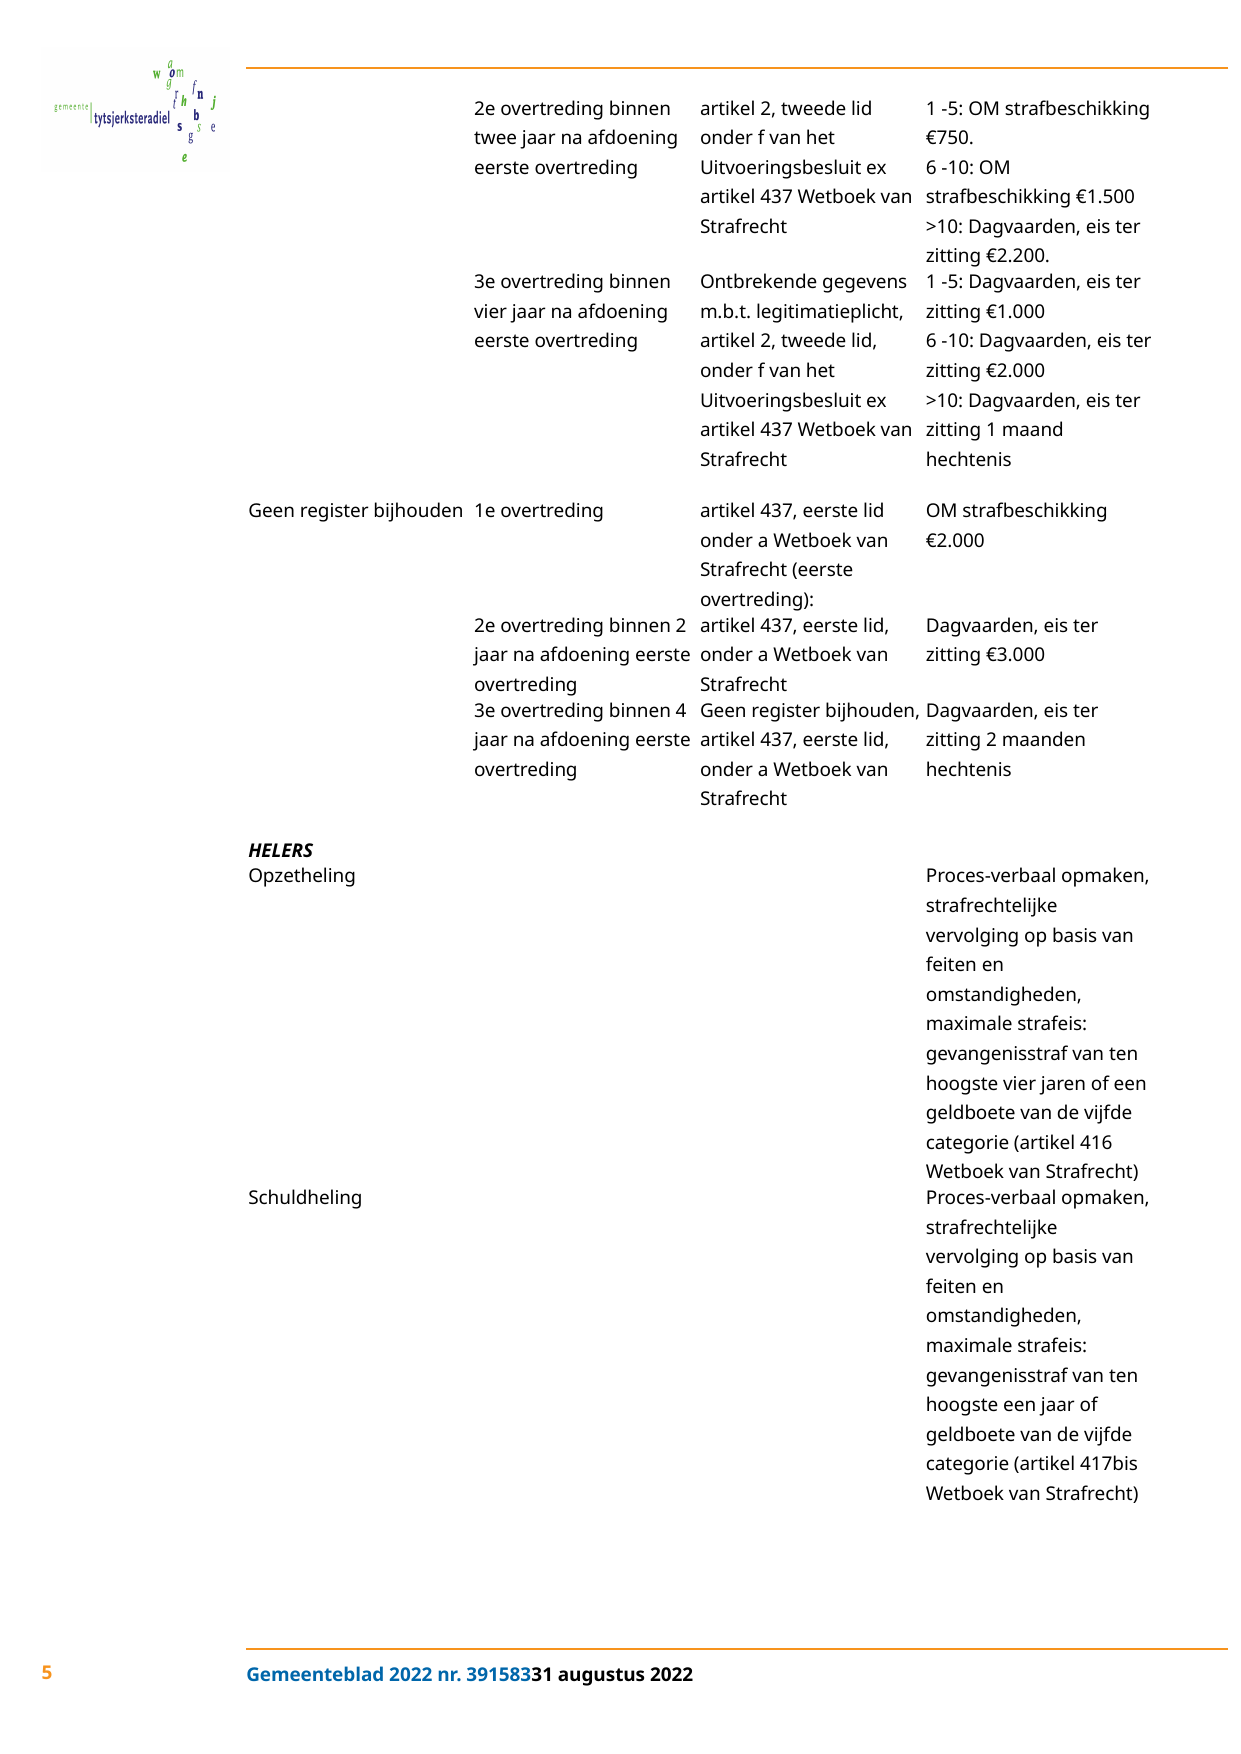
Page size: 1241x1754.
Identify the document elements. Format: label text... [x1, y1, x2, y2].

table_cell [474, 837, 700, 863]
table_cell artikel 2, tweede lid onder f van het Uitvoeringsbesluit ex artikel 437 Wetboek van Strafrecht [700, 95, 926, 268]
table_cell 3e overtreding binnen 4 jaar na afdoening eerste overtreding [474, 697, 700, 811]
table_cell [248, 472, 474, 497]
table_cell Geen register bijhouden, artikel 437, eerste lid, onder a Wetboek van Strafrecht [700, 697, 926, 811]
table_cell Opzetheling [248, 863, 474, 1184]
table_cell artikel 437, eerste lid, onder a Wetboek van Strafrecht [700, 612, 926, 697]
table_cell [700, 863, 926, 1184]
picture [41, 47, 231, 172]
table_cell 2e overtreding binnen 2 jaar na afdoening eerste overtreding [474, 612, 700, 697]
table_cell Proces-verbaal opmaken, strafrechtelijke vervolging op basis van feiten en omstandigheden, maximale strafeis: gevangenisstraf van ten hoogste een jaar of geldboete van de vijfde categorie (artikel 417bis Wetboek van Strafrecht) [926, 1184, 1152, 1506]
table_cell [926, 472, 1152, 497]
table_cell [700, 472, 926, 497]
table_cell [248, 269, 474, 472]
table_cell 1e overtreding [474, 498, 700, 612]
table_cell [474, 863, 700, 1184]
table_cell Schuldheling [248, 1184, 474, 1506]
table_cell [926, 811, 1152, 837]
table_cell [248, 811, 474, 837]
table_cell 1 -5: Dagvaarden, eis ter zitting €1.000 6 -10: Dagvaarden, eis ter zitting €2.000 >10: Dagvaarden, eis ter zitting 1 maand hechtenis [926, 269, 1152, 472]
table_cell artikel 437, eerste lid onder a Wetboek van Strafrecht (eerste overtreding): [700, 498, 926, 612]
table_cell OM strafbeschikking €2.000 [926, 498, 1152, 612]
table_cell [700, 837, 926, 863]
table_cell [474, 811, 700, 837]
table_cell [700, 1184, 926, 1506]
table_cell 3e overtreding binnen vier jaar na afdoening eerste overtreding [474, 269, 700, 472]
table_cell [248, 612, 474, 697]
table_cell [248, 95, 474, 268]
table_cell Ontbrekende gegevens m.b.t. legitimatieplicht, artikel 2, tweede lid, onder f van het Uitvoeringsbesluit ex artikel 437 Wetboek van Strafrecht [700, 269, 926, 472]
table_cell [474, 1184, 700, 1506]
table_cell [700, 811, 926, 837]
table_cell [926, 837, 1152, 863]
table_cell Dagvaarden, eis ter zitting €3.000 [926, 612, 1152, 697]
table_cell Dagvaarden, eis ter zitting 2 maanden hechtenis [926, 697, 1152, 811]
table_cell [474, 472, 700, 497]
table_cell 1 -5: OM strafbeschikking €750. 6 -10: OM strafbeschikking €1.500 >10: Dagvaarden, eis ter zitting €2.200. [926, 95, 1152, 268]
table_cell [248, 697, 474, 811]
table_cell Proces-verbaal opmaken, strafrechtelijke vervolging op basis van feiten en omstandigheden, maximale strafeis: gevangenisstraf van ten hoogste vier jaren of een geldboete van de vijfde categorie (artikel 416 Wetboek van Strafrecht) [926, 863, 1152, 1184]
table_cell HELERS [248, 837, 474, 863]
table_cell Geen register bijhouden [248, 498, 474, 612]
table_cell 2e overtreding binnen twee jaar na afdoening eerste overtreding [474, 95, 700, 268]
